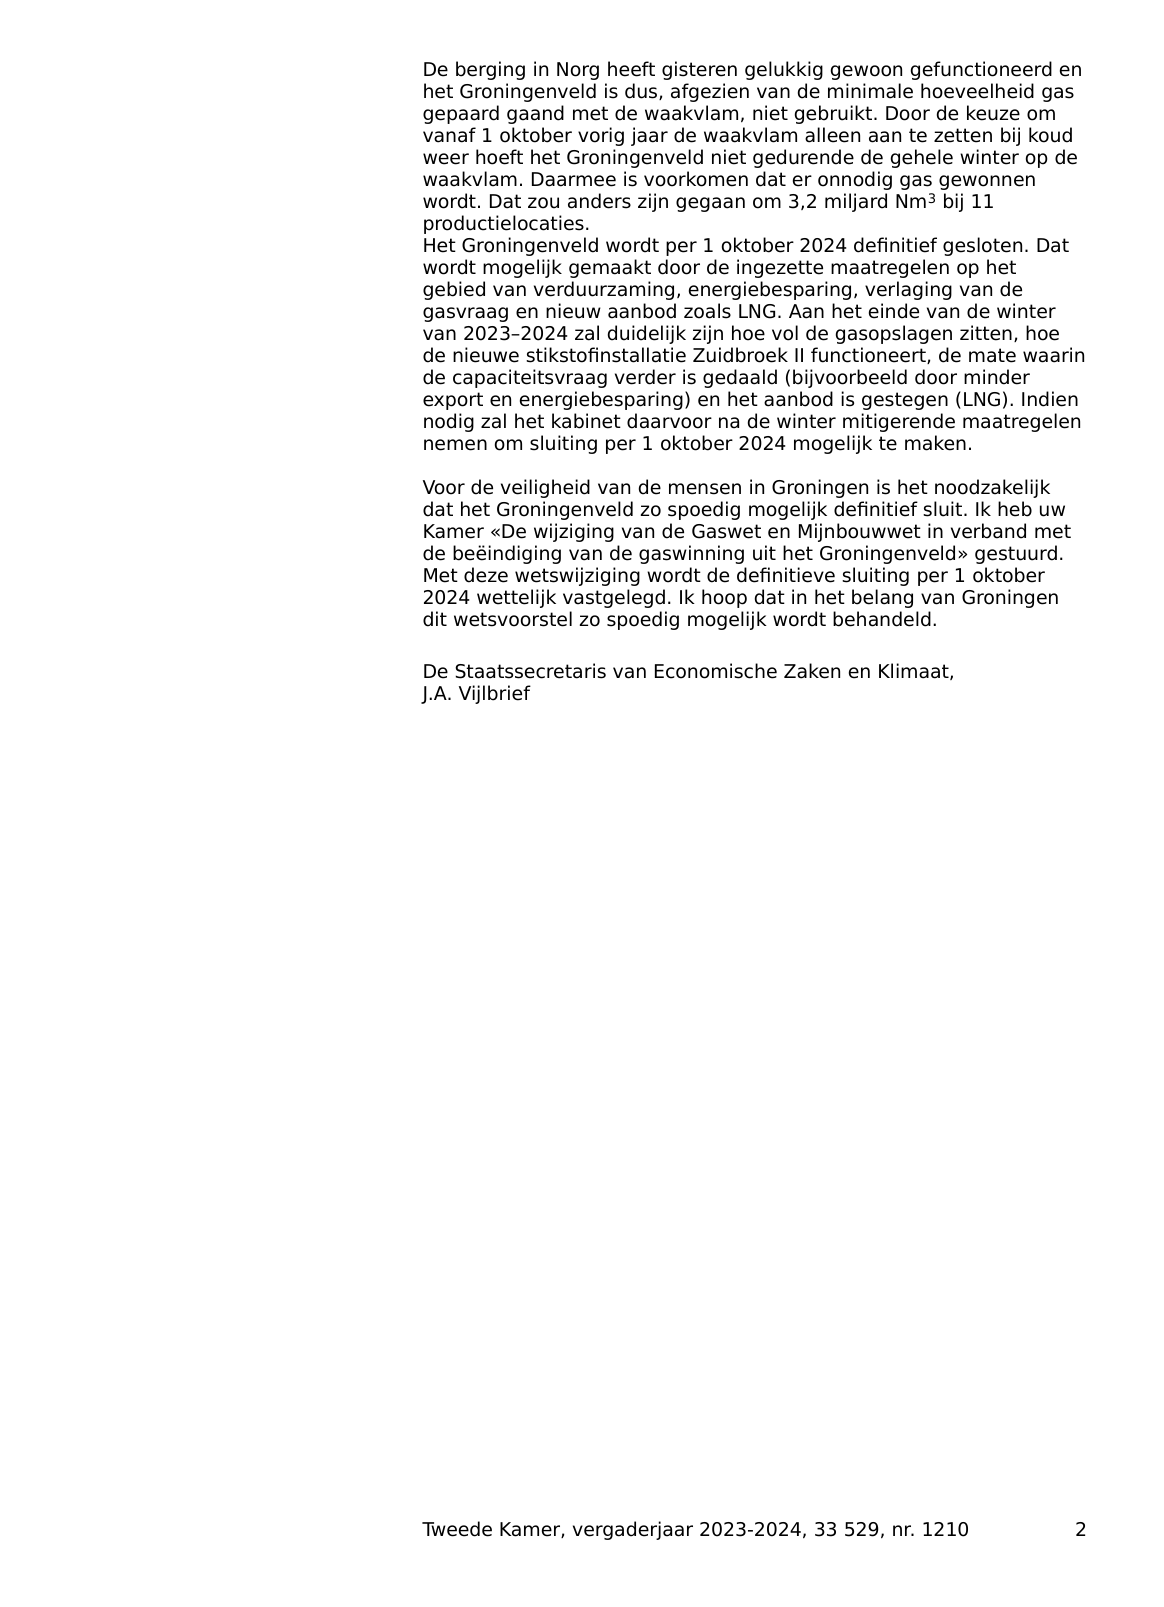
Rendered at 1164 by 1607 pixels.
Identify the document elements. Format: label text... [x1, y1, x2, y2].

text Voor de veiligheid van de mensen in Groningen is het noodzakelijk dat het Groningenveld zo spoedig mogelijk definitief sluit. Ik heb uw Kamer «De wijziging van de Gaswet en Mijnbouwwet in verband met de beëindiging van de gaswinning uit het Groningenveld» gestuurd. Met deze wetswijziging wordt de definitieve sluiting per 1 oktober 2024 wettelijk vastgelegd. Ik hoop dat in het belang van Groningen dit wetsvoorstel zo spoedig mogelijk wordt behandeld. [422, 477, 1087, 631]
text Het Groningenveld wordt per 1 oktober 2024 definitief gesloten. Dat wordt mogelijk gemaakt door de ingezette maatregelen op het gebied van verduurzaming, energiebesparing, verlaging van de gasvraag en nieuw aanbod zoals LNG. Aan het einde van de winter van 2023–2024 zal duidelijk zijn hoe vol de gasopslagen zitten, hoe de nieuwe stikstofinstallatie Zuidbroek II functioneert, de mate waarin de capaciteitsvraag verder is gedaald (bijvoorbeeld door minder export en energiebesparing) en het aanbod is gestegen (LNG). Indien nodig zal het kabinet daarvoor na de winter mitigerende maatregelen nemen om sluiting per 1 oktober 2024 mogelijk te maken. [422, 235, 1087, 455]
text De Staatssecretaris van Economische Zaken en Klimaat, J.A. Vijlbrief [422, 661, 1087, 705]
text De berging in Norg heeft gisteren gelukkig gewoon gefunctioneerd en het Groningenveld is dus, afgezien van de minimale hoeveelheid gas gepaard gaand met de waakvlam, niet gebruikt. Door de keuze om vanaf 1 oktober vorig jaar de waakvlam alleen aan te zetten bij koud weer hoeft het Groningenveld niet gedurende de gehele winter op de waakvlam. Daarmee is voorkomen dat er onnodig gas gewonnen wordt. Dat zou anders zijn gegaan om 3,2 miljard Nm3 bij 11 productielocaties. [422, 59, 1087, 235]
